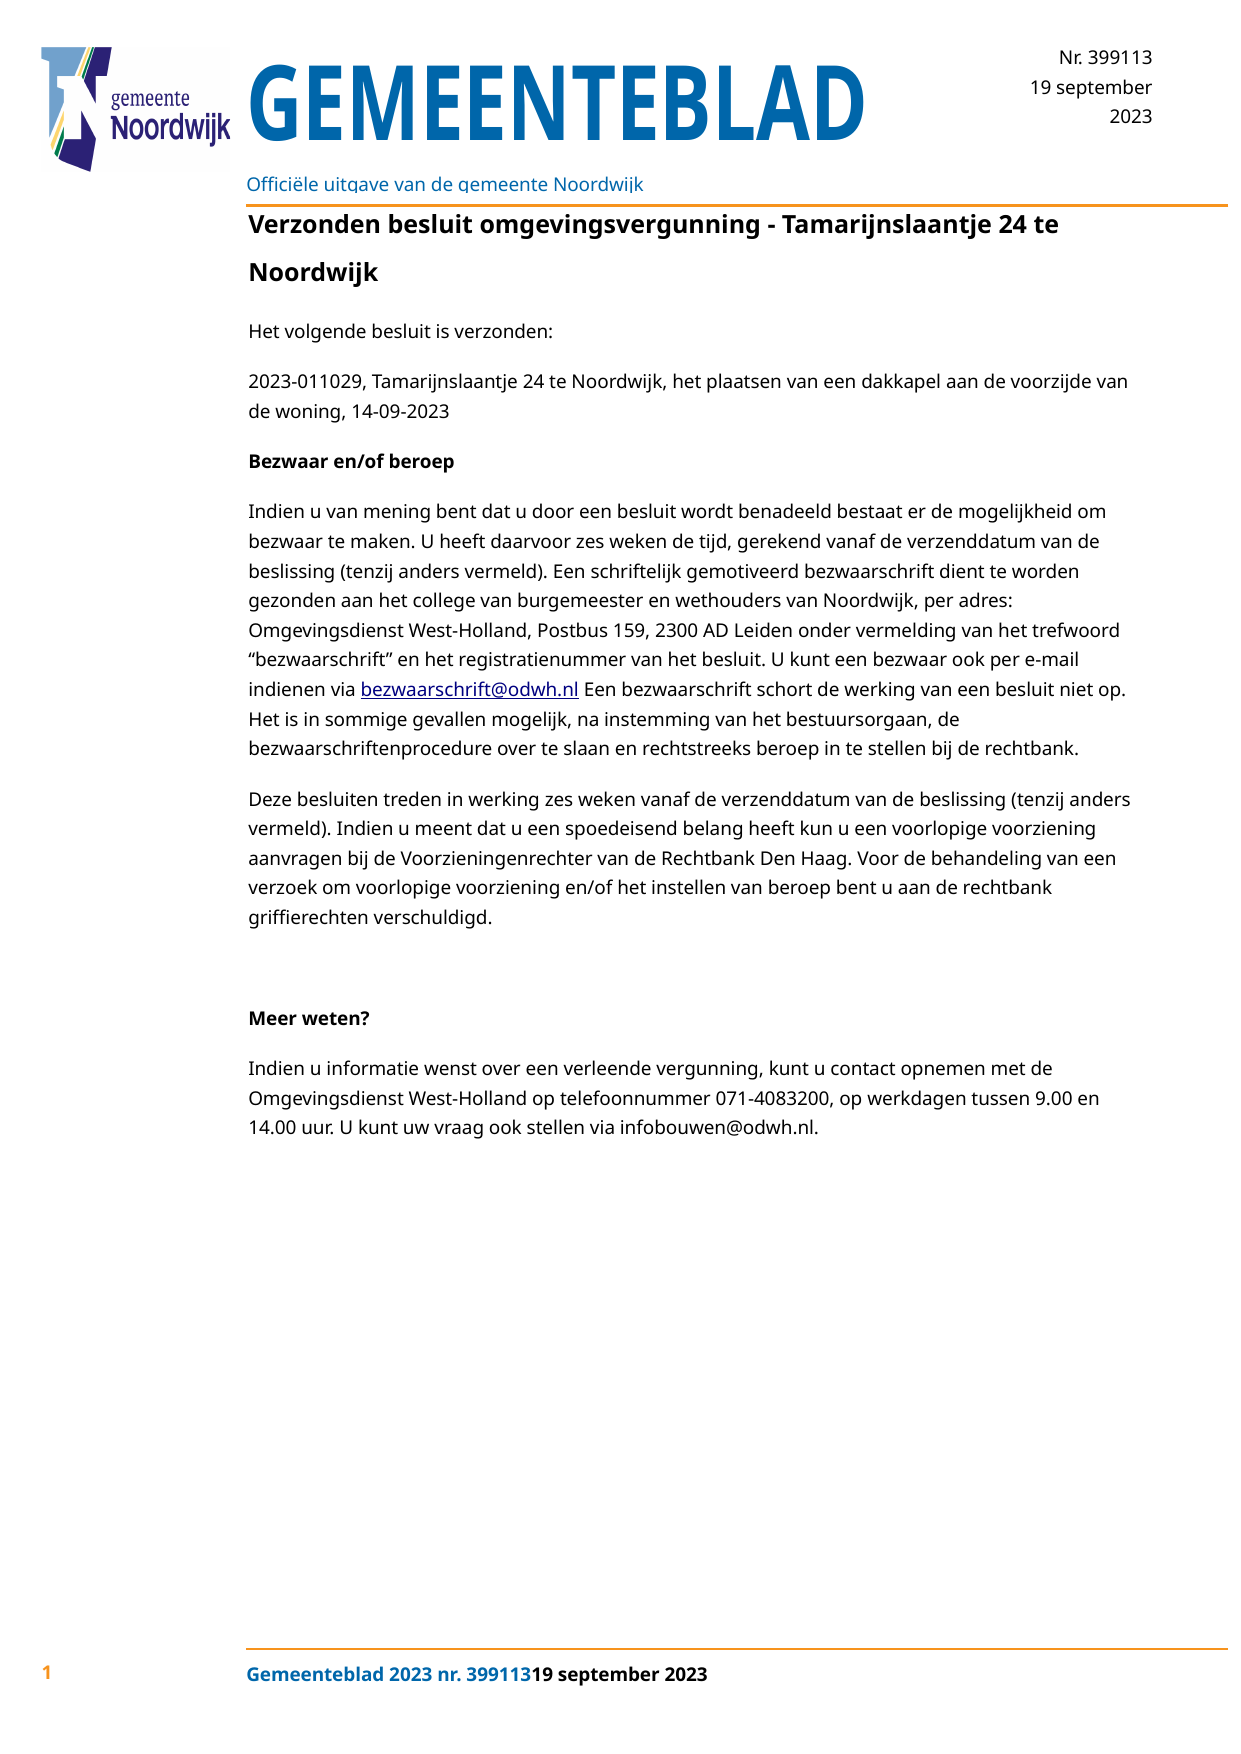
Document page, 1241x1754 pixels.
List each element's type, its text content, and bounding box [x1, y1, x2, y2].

text Het volgende besluit is verzonden: [248, 318, 1152, 344]
text Indien u informatie wenst over een verleende vergunning, kunt u contact opnemen met de Omgevingsdienst West-Holland op telefoonnummer 071-4083200, op werkdagen tussen 9.00 en 14.00 uur. U kunt uw vraag ook stellen via infobouwen@odwh.nl. [248, 1055, 1152, 1140]
text 2023-011029, Tamarijnslaantje 24 te Noordwijk, het plaatsen van een dakkapel aan de voorzijde van de woning, 14-09-2023 [248, 368, 1152, 424]
picture [41, 47, 231, 172]
text Meer weten? [248, 1005, 1152, 1031]
text Bezwaar en/of beroep [248, 448, 1152, 474]
text Indien u van mening bent dat u door een besluit wordt benadeeld bestaat er de mogelijkheid om bezwaar te maken. U heeft daarvoor zes weken de tijd, gerekend vanaf de verzenddatum van de beslissing (tenzij anders vermeld). Een schriftelijk gemotiveerd bezwaarschrift dient te worden gezonden aan het college van burgemeester en wethouders van Noordwijk, per adres: Omgevingsdienst West-Holland, Postbus 159, 2300 AD Leiden onder vermelding van het trefwoord “bezwaarschrift” en het registratienummer van het besluit. U kunt een bezwaar ook per e-mail indienen via bezwaarschrift@odwh.nl Een bezwaarschrift schort de werking van een besluit niet op. Het is in sommige gevallen mogelijk, na instemming van het bestuursorgaan, de bezwaarschriftenprocedure over te slaan en rechtstreeks beroep in te stellen bij de rechtbank. [248, 499, 1152, 761]
text Deze besluiten treden in werking zes weken vanaf de verzenddatum van de beslissing (tenzij anders vermeld). Indien u meent dat u een spoedeisend belang heeft kun u een voorlopige voorziening aanvragen bij de Voorzieningenrechter van de Rechtbank Den Haag. Voor de behandeling van een verzoek om voorlopige voorziening en/of het instellen van beroep bent u aan de rechtbank griffierechten verschuldigd. [248, 786, 1152, 930]
text Verzonden besluit omgevingsvergunning - Tamarijnslaantje 24 te Noordwijk [248, 207, 1152, 288]
